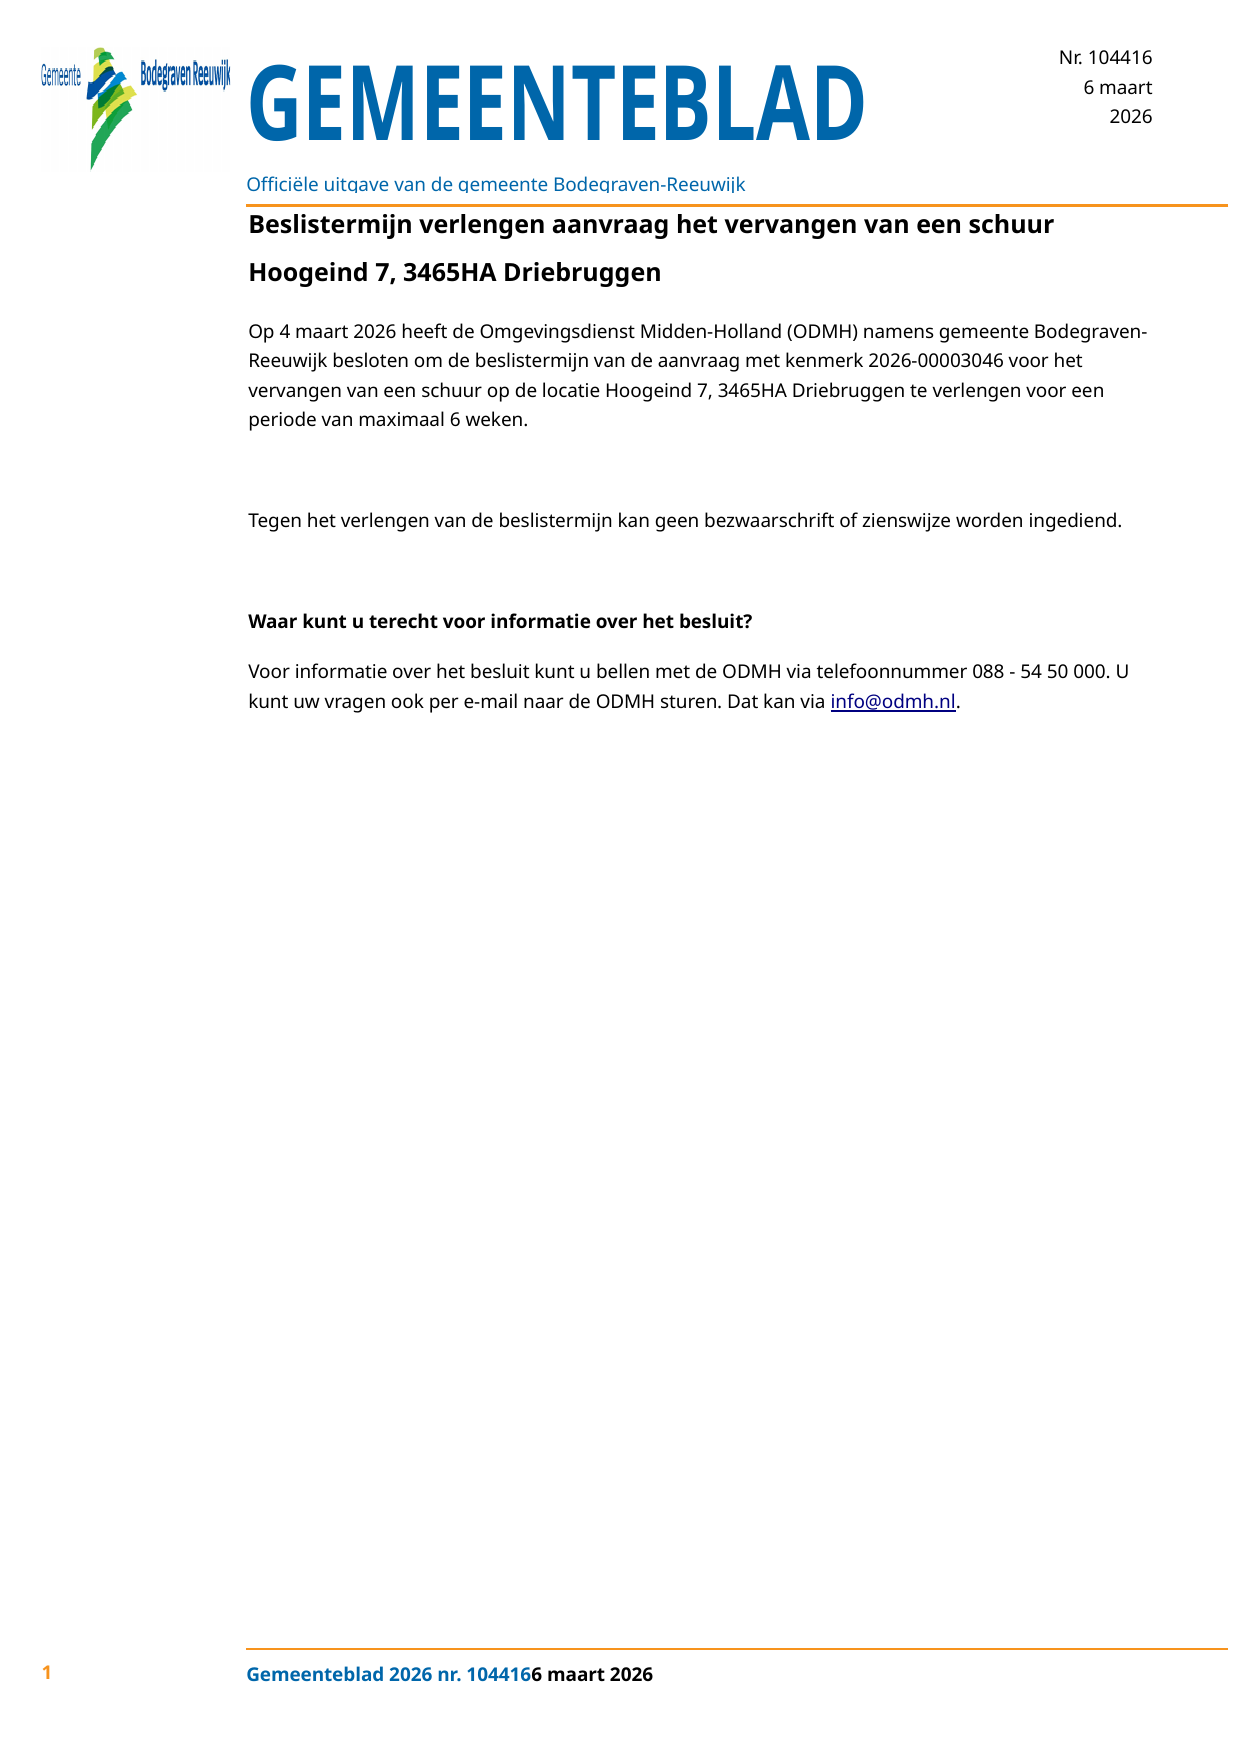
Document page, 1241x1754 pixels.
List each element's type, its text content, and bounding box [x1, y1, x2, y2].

text Op 4 maart 2026 heeft de Omgevingsdienst Midden-Holland (ODMH) namens gemeente Bodegraven-Reeuwijk besloten om de beslistermijn van de aanvraag met kenmerk 2026-00003046 voor het vervangen van een schuur op de locatie Hoogeind 7, 3465HA Driebruggen te verlengen voor een periode van maximaal 6 weken. [248, 318, 1152, 432]
text Beslistermijn verlengen aanvraag het vervangen van een schuur Hoogeind 7, 3465HA Driebruggen [248, 207, 1152, 288]
text Waar kunt u terecht voor informatie over het besluit? [248, 608, 1152, 634]
text Tegen het verlengen van de beslistermijn kan geen bezwaarschrift of zienswijze worden ingediend. [248, 507, 1152, 533]
picture [41, 47, 231, 172]
text Voor informatie over het besluit kunt u bellen met de ODMH via telefoonnummer 088 - 54 50 000. U kunt uw vragen ook per e-mail naar de ODMH sturen. Dat kan via info@odmh.nl. [248, 659, 1152, 714]
